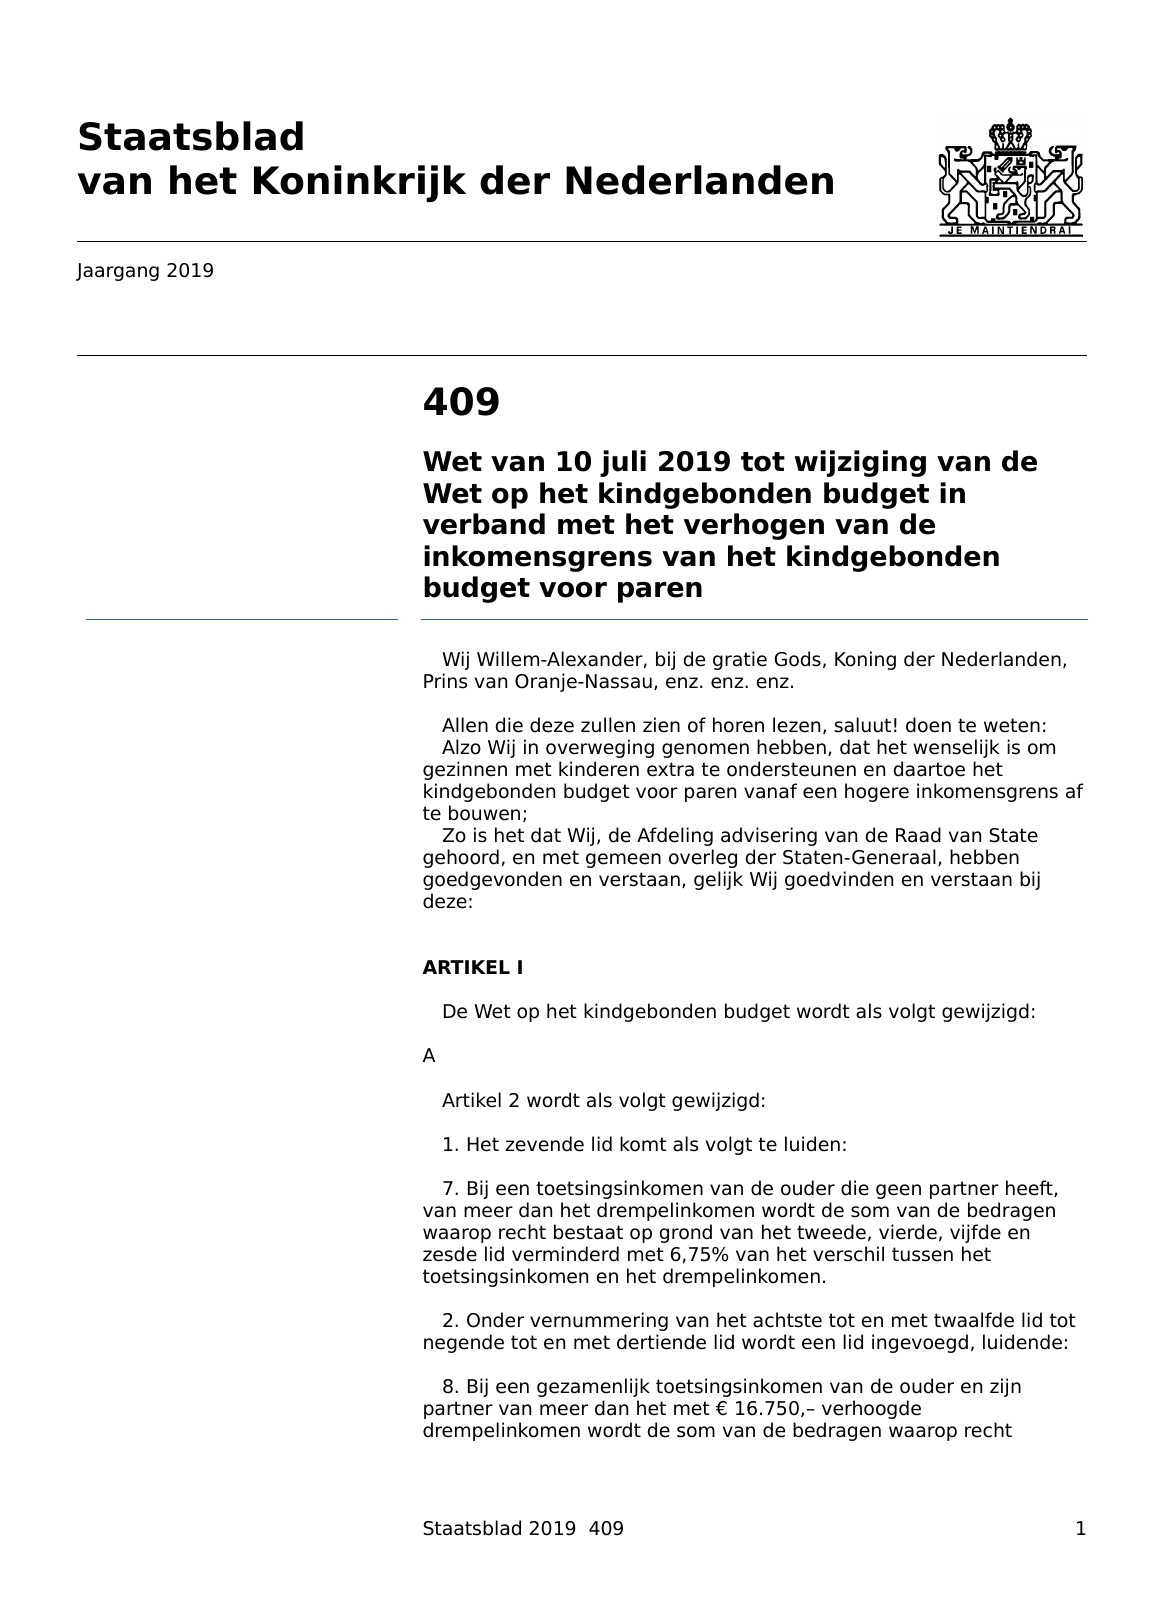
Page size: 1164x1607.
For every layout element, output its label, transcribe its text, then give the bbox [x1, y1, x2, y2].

text De Wet op het kindgebonden budget wordt als volgt gewijzigd: [422, 1001, 1087, 1023]
text 2. Onder vernummering van het achtste tot en met twaalfde lid tot negende tot en met dertiende lid wordt een lid ingevoegd, luidende: [422, 1310, 1087, 1354]
picture [936, 115, 1087, 240]
text Alzo Wij in overweging genomen hebben, dat het wenselijk is om gezinnen met kinderen extra te ondersteunen en daartoe het kindgebonden budget voor paren vanaf een hogere inkomensgrens af te bouwen; [422, 737, 1087, 825]
text Wet van 10 juli 2019 tot wijziging van de Wet op het kindgebonden budget in verband met het verhogen van de inkomensgrens van het kindgebonden budget voor paren [422, 447, 1087, 604]
table_cell Jaargang 2019 [77, 242, 1087, 355]
text Zo is het dat Wij, de Afdeling advisering van de Raad van State gehoord, en met gemeen overleg der Staten-Generaal, hebben goedgevonden en verstaan, gelijk Wij goedvinden en verstaan bij deze: [422, 825, 1087, 913]
text 1. Het zevende lid komt als volgt te luiden: [422, 1134, 1087, 1156]
text Artikel 2 wordt als volgt gewijzigd: [422, 1089, 1087, 1112]
text Wij Willem-Alexander, bij de gratie Gods, Koning der Nederlanden, Prins van Oranje-Nassau, enz. enz. enz. [422, 649, 1087, 693]
text A [422, 1045, 1087, 1067]
subtitle 409 [422, 381, 1087, 424]
table_header Staatsblad van het Koninkrijk der Nederlanden [77, 100, 886, 241]
text Allen die deze zullen zien of horen lezen, saluut! doen te weten: [422, 715, 1087, 737]
subtitle ARTIKEL I [422, 957, 1087, 979]
table_header [886, 100, 1087, 241]
text 7. Bij een toetsingsinkomen van de ouder die geen partner heeft, van meer dan het drempelinkomen wordt de som van de bedragen waarop recht bestaat op grond van het tweede, vierde, vijfde en zesde lid verminderd met 6,75% van het verschil tussen het toetsingsinkomen en het drempelinkomen. [422, 1178, 1087, 1288]
text 8. Bij een gezamenlijk toetsingsinkomen van de ouder en zijn partner van meer dan het met € 16.750,– verhoogde drempelinkomen wordt de som van de bedragen waarop recht [422, 1376, 1087, 1442]
